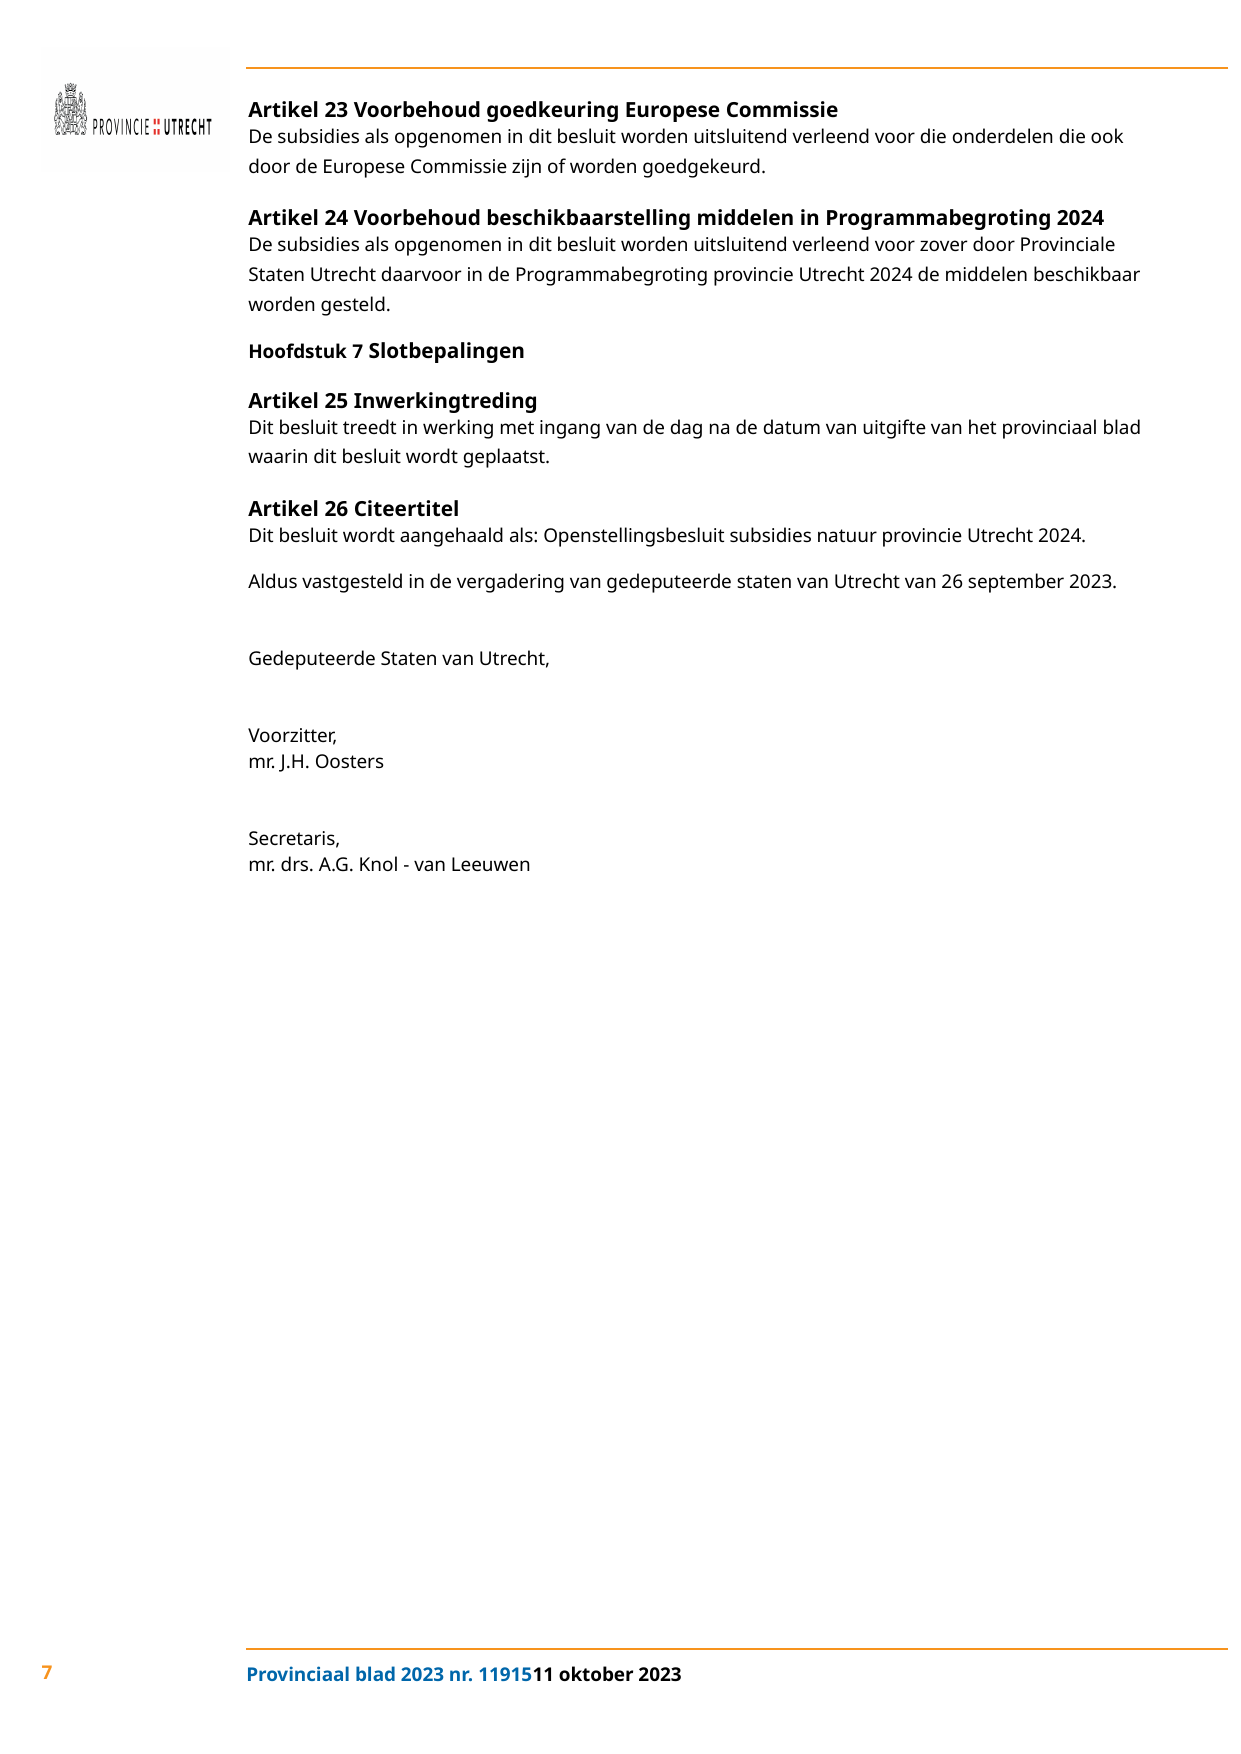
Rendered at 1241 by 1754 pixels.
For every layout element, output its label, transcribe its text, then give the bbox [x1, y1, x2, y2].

text Artikel 23 Voorbehoud goedkeuring Europese Commissie [248, 95, 1152, 123]
picture [41, 47, 231, 172]
text De subsidies als opgenomen in dit besluit worden uitsluitend verleend voor die onderdelen die ook door de Europese Commissie zijn of worden goedgekeurd. [248, 123, 1152, 178]
text mr. drs. A.G. Knol - van Leeuwen [248, 851, 1152, 877]
text mr. J.H. Oosters [248, 748, 1152, 774]
text Voorzitter, [248, 723, 1152, 748]
text Artikel 24 Voorbehoud beschikbaarstelling middelen in Programmabegroting 2024 [248, 203, 1152, 232]
text Hoofdstuk 7 Slotbepalingen [248, 336, 1152, 365]
text Artikel 26 Citeertitel [248, 494, 1152, 523]
text Secretaris, [248, 826, 1152, 851]
text De subsidies als opgenomen in dit besluit worden uitsluitend verleend voor zover door Provinciale Staten Utrecht daarvoor in de Programmabegroting provincie Utrecht 2024 de middelen beschikbaar worden gesteld. [248, 232, 1152, 317]
text Gedeputeerde Staten van Utrecht, [248, 645, 1152, 671]
text Aldus vastgesteld in de vergadering van gedeputeerde staten van Utrecht van 26 september 2023. [248, 568, 1152, 594]
text Dit besluit wordt aangehaald als: Openstellingsbesluit subsidies natuur provincie Utrecht 2024. [248, 523, 1152, 548]
text Dit besluit treedt in werking met ingang van de dag na de datum van uitgifte van het provinciaal blad waarin dit besluit wordt geplaatst. [248, 414, 1152, 469]
text Artikel 25 Inwerkingtreding [248, 386, 1152, 414]
